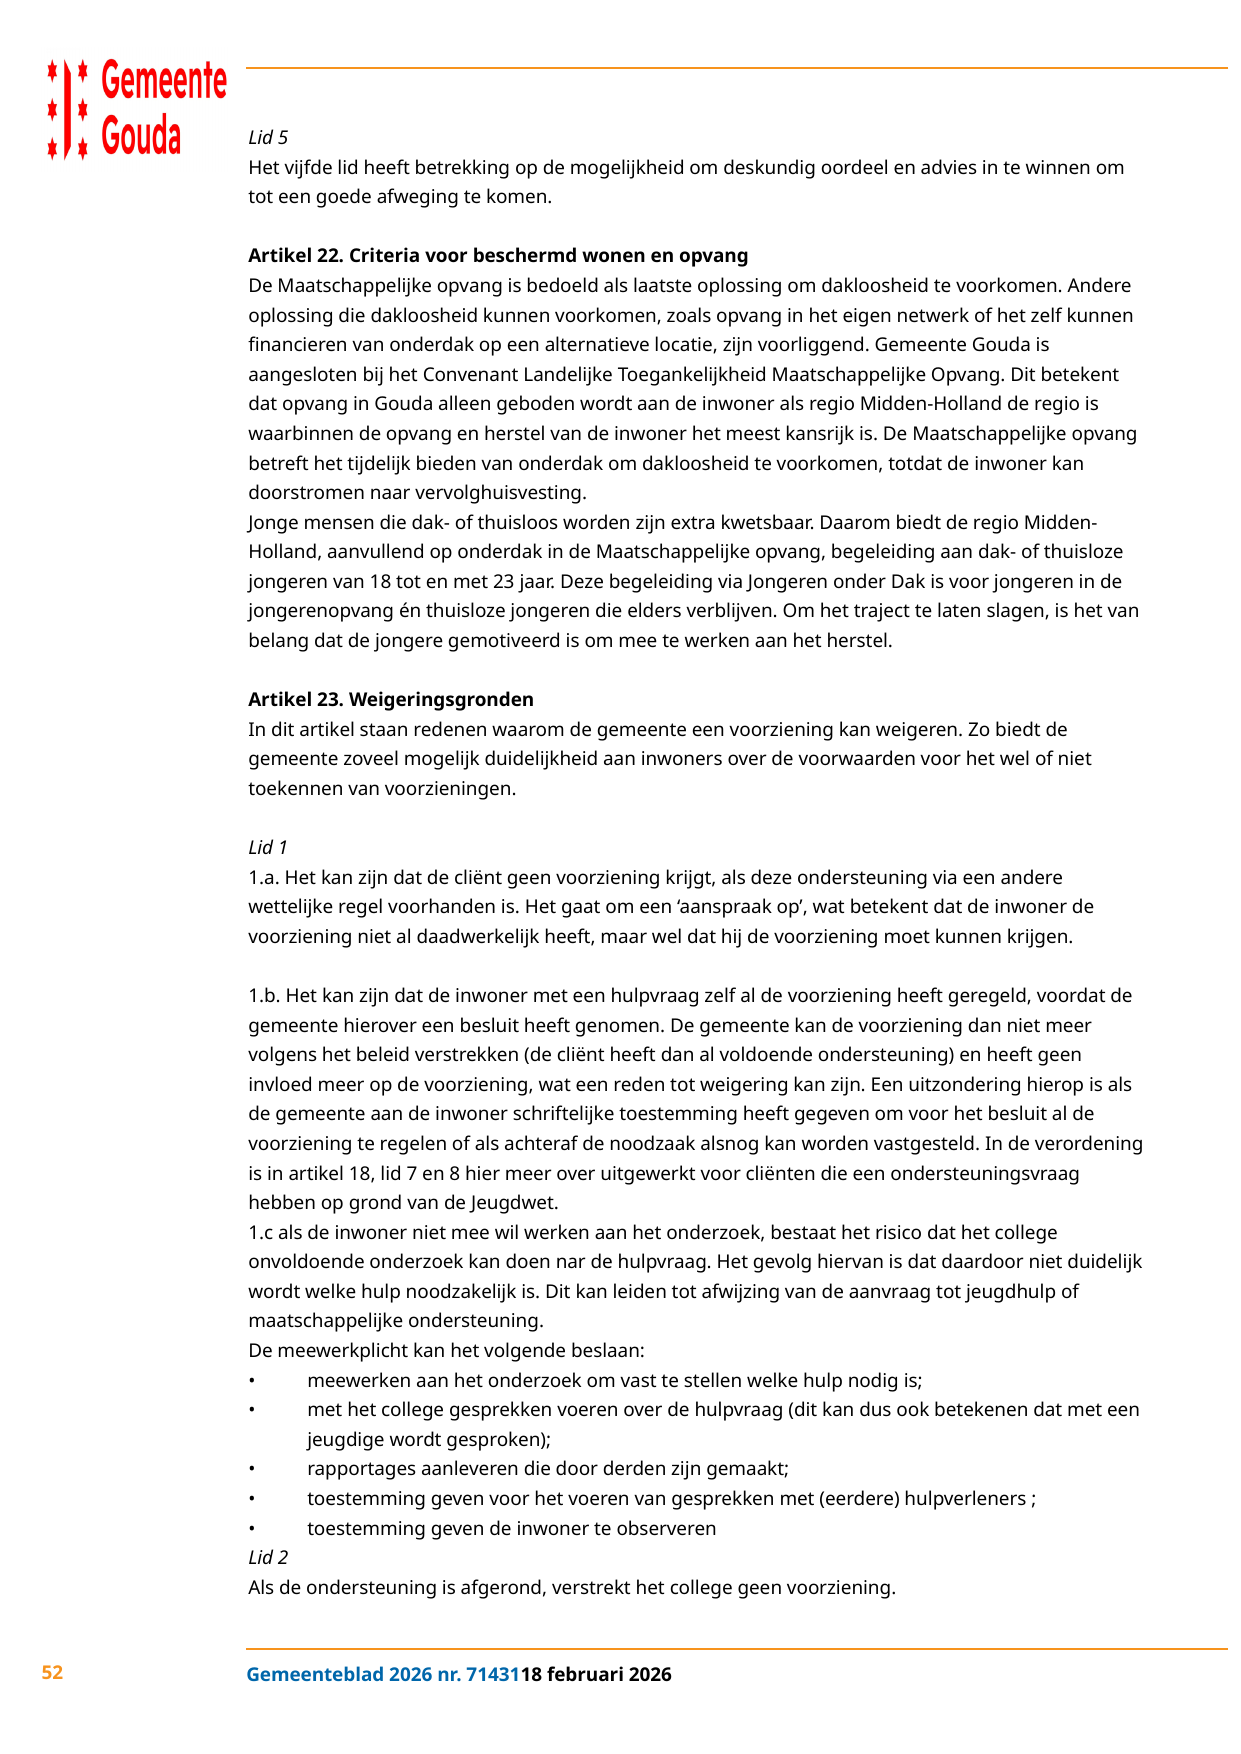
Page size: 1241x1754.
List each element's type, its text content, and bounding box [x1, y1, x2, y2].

list rapportages aanleveren die door derden zijn gemaakt; [248, 1456, 1152, 1481]
text 1.a. Het kan zijn dat de cliënt geen voorziening krijgt, als deze ondersteuning via een andere wettelijke regel voorhanden is. Het gaat om een ‘aanspraak op’, wat betekent dat de inwoner de voorziening niet al daadwerkelijk heeft, maar wel dat hij de voorziening moet kunnen krijgen. [248, 864, 1152, 949]
text De meewerkplicht kan het volgende beslaan: [248, 1337, 1152, 1363]
text Artikel 23. Weigeringsgronden [248, 686, 1152, 712]
text In dit artikel staan redenen waarom de gemeente een voorziening kan weigeren. Zo biedt de gemeente zoveel mogelijk duidelijkheid aan inwoners over de voorwaarden voor het wel of niet toekennen van voorzieningen. [248, 716, 1152, 801]
text Als de ondersteuning is afgerond, verstrekt het college geen voorziening. [248, 1574, 1152, 1600]
text 1.c als de inwoner niet mee wil werken aan het onderzoek, bestaat het risico dat het college onvoldoende onderzoek kan doen nar de hulpvraag. Het gevolg hiervan is dat daardoor niet duidelijk wordt welke hulp noodzakelijk is. Dit kan leiden tot afwijzing van de aanvraag tot jeugdhulp of maatschappelijke ondersteuning. [248, 1219, 1152, 1333]
text Lid 2 [248, 1544, 1152, 1570]
list meewerken aan het onderzoek om vast te stellen welke hulp nodig is; [248, 1367, 1152, 1393]
text Lid 5 [248, 124, 1152, 150]
list met het college gesprekken voeren over de hulpvraag (dit kan dus ook betekenen dat met een jeugdige wordt gesproken); [248, 1396, 1152, 1452]
text Jonge mensen die dak- of thuisloos worden zijn extra kwetsbaar. Daarom biedt de regio Midden-Holland, aanvullend op onderdak in de Maatschappelijke opvang, begeleiding aan dak- of thuisloze jongeren van 18 tot en met 23 jaar. Deze begeleiding via Jongeren onder Dak is voor jongeren in de jongerenopvang én thuisloze jongeren die elders verblijven. Om het traject te laten slagen, is het van belang dat de jongere gemotiveerd is om mee te werken aan het herstel. [248, 509, 1152, 653]
text Het vijfde lid heeft betrekking op de mogelijkheid om deskundig oordeel en advies in te winnen om tot een goede afweging te komen. [248, 154, 1152, 209]
list toestemming geven voor het voeren van gesprekken met (eerdere) hulpverleners ; [248, 1485, 1152, 1511]
text De Maatschappelijke opvang is bedoeld als laatste oplossing om dakloosheid te voorkomen. Andere oplossing die dakloosheid kunnen voorkomen, zoals opvang in het eigen netwerk of het zelf kunnen financieren van onderdak op een alternatieve locatie, zijn voorliggend. Gemeente Gouda is aangesloten bij het Convenant Landelijke Toegankelijkheid Maatschappelijke Opvang. Dit betekent dat opvang in Gouda alleen geboden wordt aan de inwoner als regio Midden-Holland de regio is waarbinnen de opvang en herstel van de inwoner het meest kansrijk is. De Maatschappelijke opvang betreft het tijdelijk bieden van onderdak om dakloosheid te voorkomen, totdat de inwoner kan doorstromen naar vervolghuisvesting. [248, 272, 1152, 505]
picture [41, 47, 231, 172]
text Artikel 22. Criteria voor beschermd wonen en opvang [248, 243, 1152, 268]
text Lid 1 [248, 834, 1152, 860]
list toestemming geven de inwoner te observeren [248, 1515, 1152, 1541]
text 1.b. Het kan zijn dat de inwoner met een hulpvraag zelf al de voorziening heeft geregeld, voordat de gemeente hierover een besluit heeft genomen. De gemeente kan de voorziening dan niet meer volgens het beleid verstrekken (de cliënt heeft dan al voldoende ondersteuning) en heeft geen invloed meer op de voorziening, wat een reden tot weigering kan zijn. Een uitzondering hierop is als de gemeente aan de inwoner schriftelijke toestemming heeft gegeven om voor het besluit al de voorziening te regelen of als achteraf de noodzaak alsnog kan worden vastgesteld. In de verordening is in artikel 18, lid 7 en 8 hier meer over uitgewerkt voor cliënten die een ondersteuningsvraag hebben op grond van de Jeugdwet. [248, 982, 1152, 1215]
